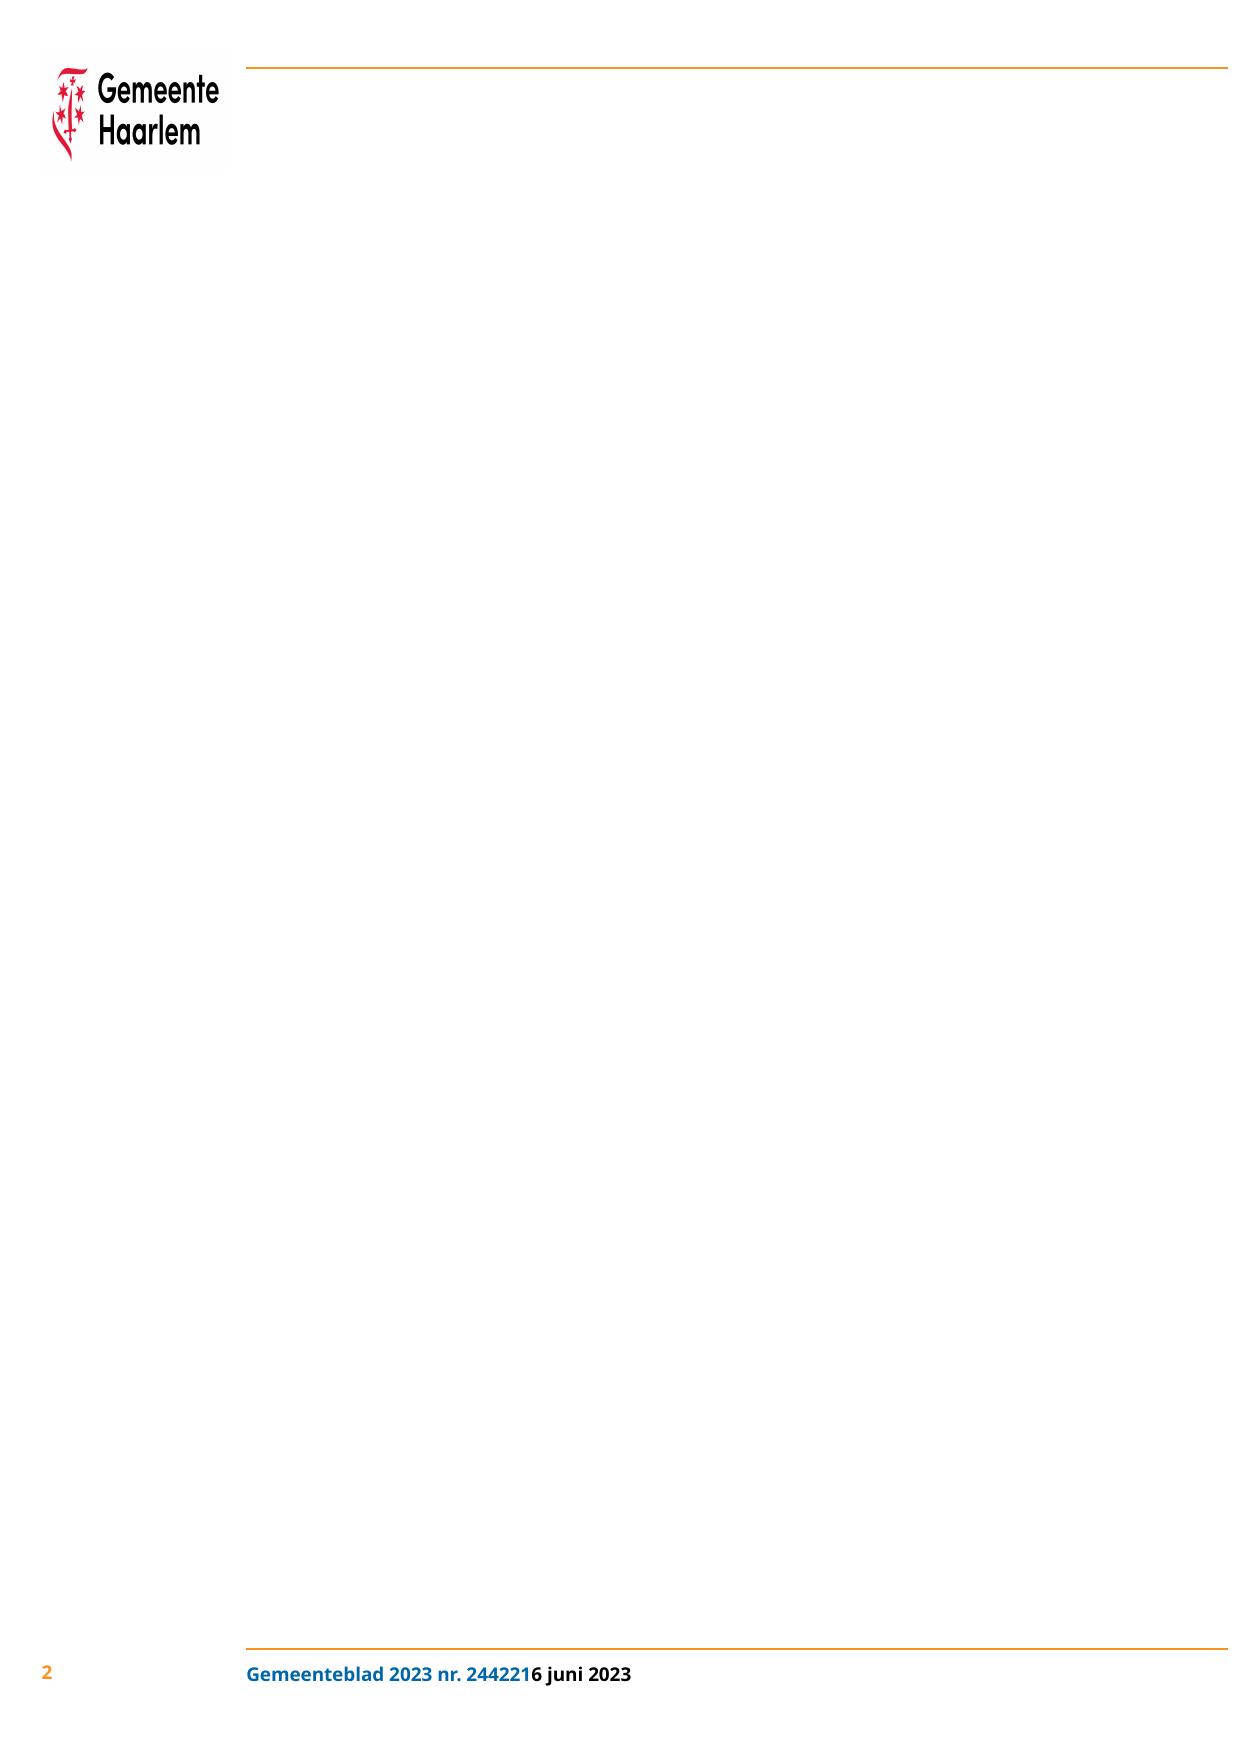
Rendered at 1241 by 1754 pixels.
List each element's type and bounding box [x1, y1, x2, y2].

picture [41, 47, 231, 172]
